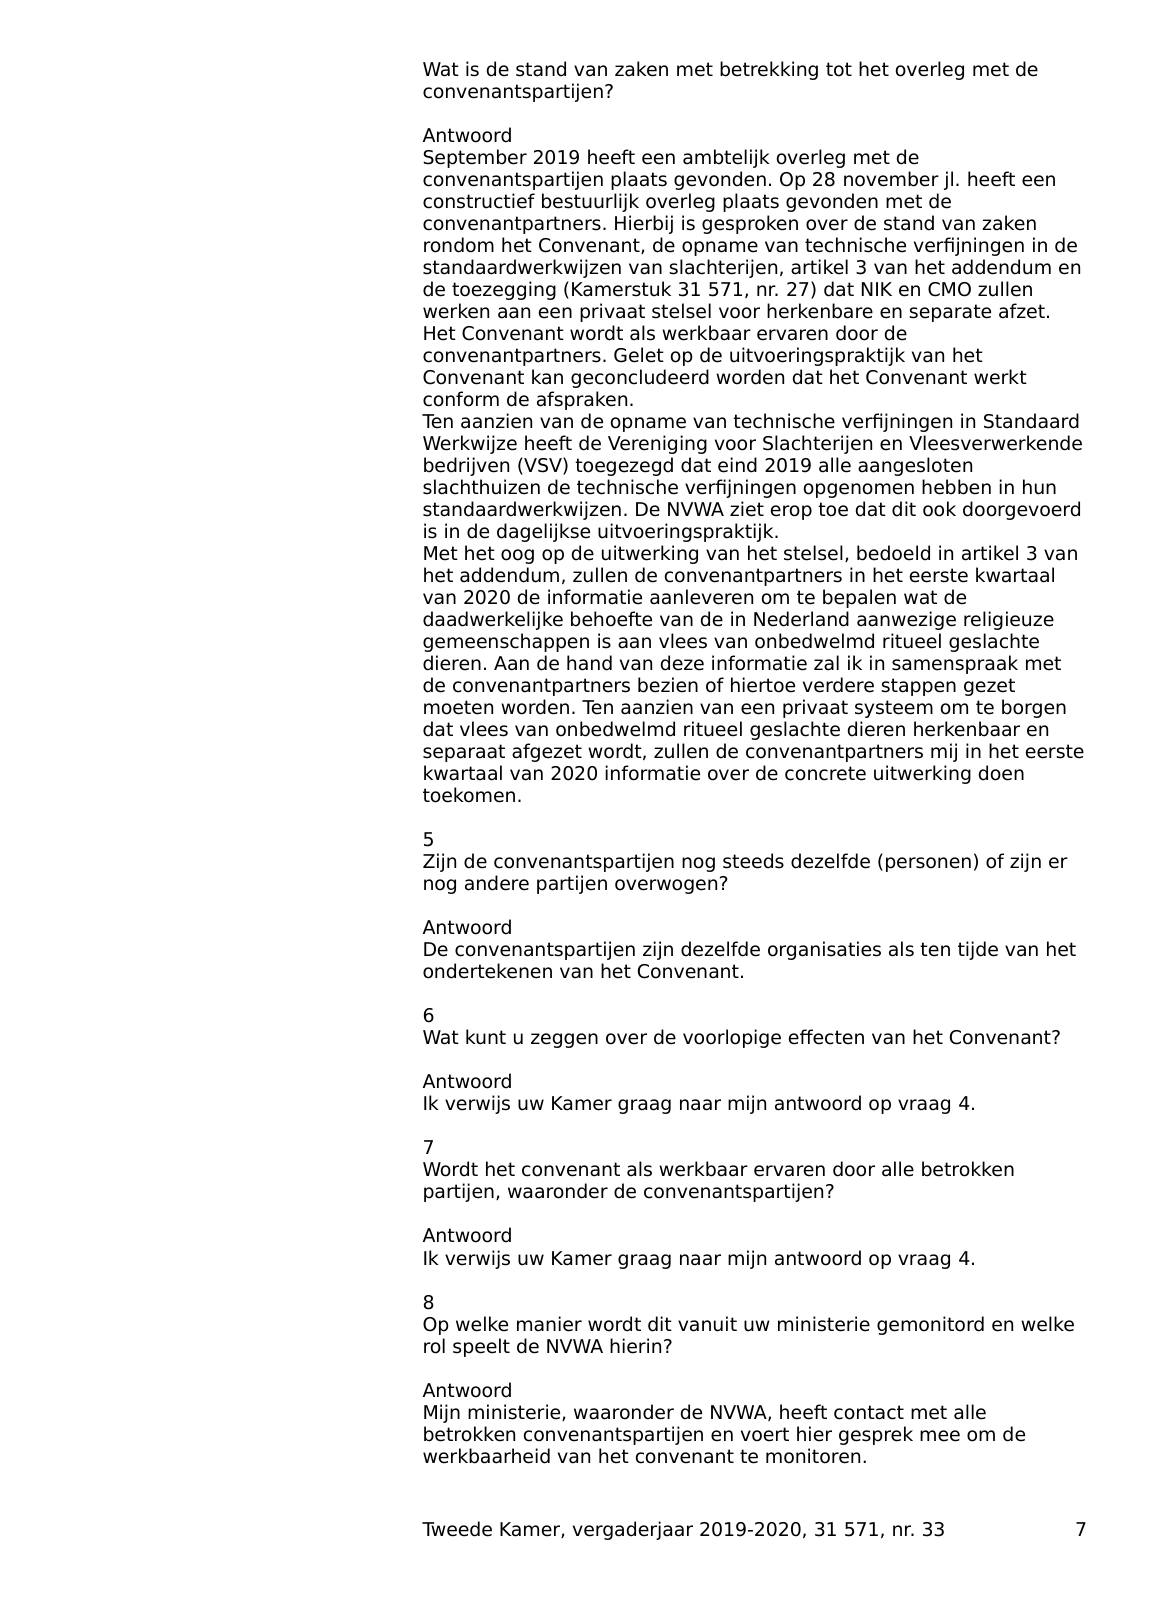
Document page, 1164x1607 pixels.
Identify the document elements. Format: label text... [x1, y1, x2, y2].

text 5 [422, 829, 1087, 851]
text 7 [422, 1137, 1087, 1159]
text Zijn de convenantspartijen nog steeds dezelfde (personen) of zijn er nog andere partijen overwogen? [422, 851, 1087, 895]
text Ik verwijs uw Kamer graag naar mijn antwoord op vraag 4. [422, 1093, 1087, 1115]
text Het Convenant wordt als werkbaar ervaren door de convenantpartners. Gelet op de uitvoeringspraktijk van het Convenant kan geconcludeerd worden dat het Convenant werkt conform de afspraken. [422, 323, 1087, 411]
text 6 [422, 1005, 1087, 1027]
text De convenantspartijen zijn dezelfde organisaties als ten tijde van het ondertekenen van het Convenant. [422, 939, 1087, 983]
text 8 [422, 1292, 1087, 1313]
text Ik verwijs uw Kamer graag naar mijn antwoord op vraag 4. [422, 1247, 1087, 1269]
text Antwoord [422, 1225, 1087, 1247]
text September 2019 heeft een ambtelijk overleg met de convenantspartijen plaats gevonden. Op 28 november jl. heeft een constructief bestuurlijk overleg plaats gevonden met de convenantpartners. Hierbij is gesproken over de stand van zaken rondom het Convenant, de opname van technische verfijningen in de standaardwerkwijzen van slachterijen, artikel 3 van het addendum en de toezegging (Kamerstuk 31 571, nr. 27) dat NIK en CMO zullen werken aan een privaat stelsel voor herkenbare en separate afzet. [422, 147, 1087, 323]
text Wat kunt u zeggen over de voorlopige effecten van het Convenant? [422, 1027, 1087, 1049]
text Antwoord [422, 1380, 1087, 1402]
text Wordt het convenant als werkbaar ervaren door alle betrokken partijen, waaronder de convenantspartijen? [422, 1159, 1087, 1203]
text Mijn ministerie, waaronder de NVWA, heeft contact met alle betrokken convenantspartijen en voert hier gesprek mee om de werkbaarheid van het convenant te monitoren. [422, 1402, 1087, 1468]
text Wat is de stand van zaken met betrekking tot het overleg met de convenantspartijen? [422, 59, 1087, 103]
text Ten aanzien van de opname van technische verfijningen in Standaard Werkwijze heeft de Vereniging voor Slachterijen en Vleesverwerkende bedrijven (VSV) toegezegd dat eind 2019 alle aangesloten slachthuizen de technische verfijningen opgenomen hebben in hun standaardwerkwijzen. De NVWA ziet erop toe dat dit ook doorgevoerd is in de dagelijkse uitvoeringspraktijk. [422, 411, 1087, 543]
text Met het oog op de uitwerking van het stelsel, bedoeld in artikel 3 van het addendum, zullen de convenantpartners in het eerste kwartaal van 2020 de informatie aanleveren om te bepalen wat de daadwerkelijke behoefte van de in Nederland aanwezige religieuze gemeenschappen is aan vlees van onbedwelmd ritueel geslachte dieren. Aan de hand van deze informatie zal ik in samenspraak met de convenantpartners bezien of hiertoe verdere stappen gezet moeten worden. Ten aanzien van een privaat systeem om te borgen dat vlees van onbedwelmd ritueel geslachte dieren herkenbaar en separaat afgezet wordt, zullen de convenantpartners mij in het eerste kwartaal van 2020 informatie over de concrete uitwerking doen toekomen. [422, 543, 1087, 807]
text Antwoord [422, 917, 1087, 939]
text Antwoord [422, 125, 1087, 147]
text Op welke manier wordt dit vanuit uw ministerie gemonitord en welke rol speelt de NVWA hierin? [422, 1313, 1087, 1357]
text Antwoord [422, 1071, 1087, 1093]
